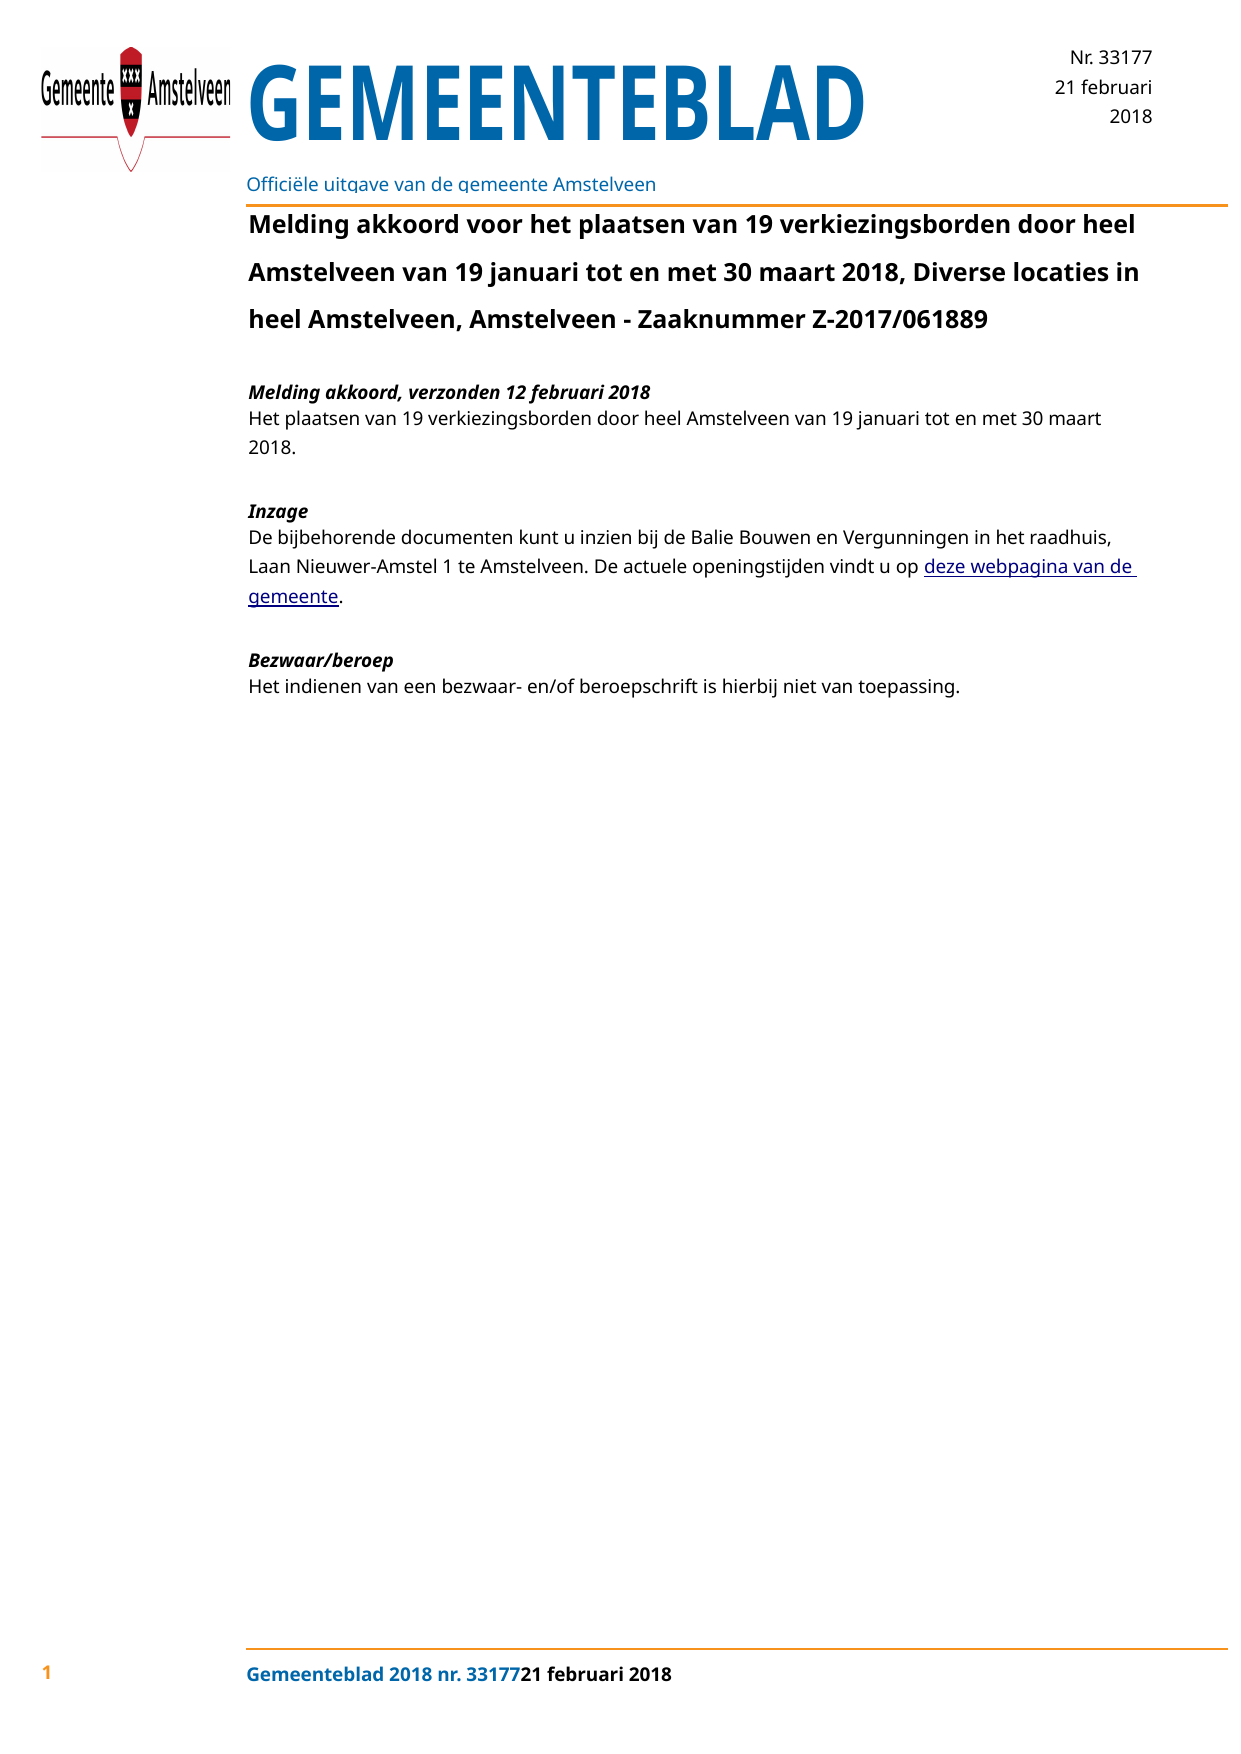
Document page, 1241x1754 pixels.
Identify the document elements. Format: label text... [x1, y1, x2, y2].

picture [41, 47, 231, 172]
text Het indienen van een bezwaar- en/of beroepschrift is hierbij niet van toepassing. [248, 673, 1152, 699]
text De bijbehorende documenten kunt u inzien bij de Balie Bouwen en Vergunningen in het raadhuis, Laan Nieuwer-Amstel 1 te Amstelveen. De actuele openingstijden vindt u op deze webpagina van de gemeente. [248, 524, 1152, 609]
text Het plaatsen van 19 verkiezingsborden door heel Amstelveen van 19 januari tot en met 30 maart 2018. [248, 405, 1152, 460]
text Melding akkoord, verzonden 12 februari 2018 [248, 379, 1152, 405]
text Melding akkoord voor het plaatsen van 19 verkiezingsborden door heel Amstelveen van 19 januari tot en met 30 maart 2018, Diverse locaties in heel Amstelveen, Amstelveen - Zaaknummer Z-2017/061889 [248, 207, 1152, 336]
text Bezwaar/beroep [248, 647, 1152, 673]
text Inzage [248, 498, 1152, 524]
